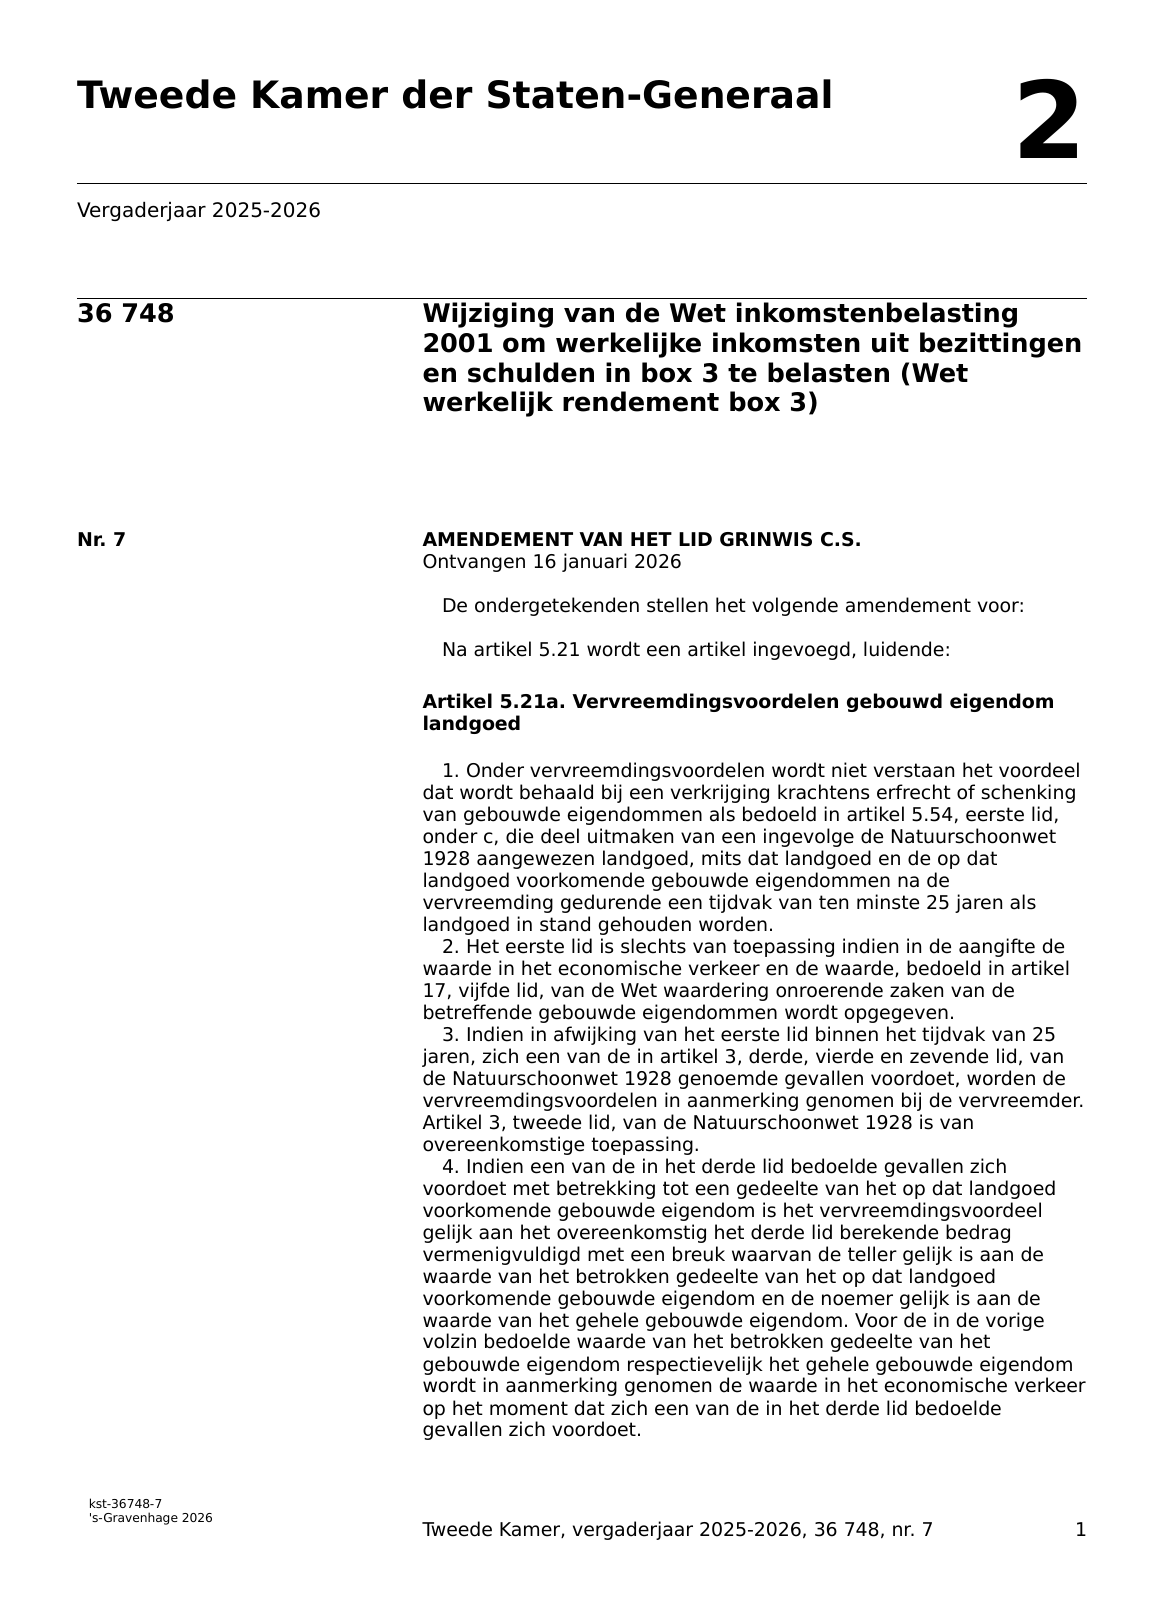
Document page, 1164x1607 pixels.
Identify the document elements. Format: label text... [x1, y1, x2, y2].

text kst-36748-7 [88, 1497, 323, 1511]
subtitle Nr. 7 AMENDEMENT VAN HET LID GRINWIS C.S. [77, 529, 1087, 551]
table_header Tweede Kamer der Staten-Generaal [77, 59, 886, 183]
text Ontvangen 16 januari 2026 [422, 551, 1087, 573]
text Na artikel 5.21 wordt een artikel ingevoegd, luidende: [422, 639, 1087, 661]
subtitle 36 748 Wijziging van de Wet inkomstenbelasting 2001 om werkelijke inkomsten uit bezittingen en schulden in box 3 te belasten (Wet werkelijk rendement box 3) [77, 299, 1087, 418]
text 's-Gravenhage 2026 [88, 1511, 323, 1525]
text 4. Indien een van de in het derde lid bedoelde gevallen zich voordoet met betrekking tot een gedeelte van het op dat landgoed voorkomende gebouwde eigendom is het vervreemdingsvoordeel gelijk aan het overeenkomstig het derde lid berekende bedrag vermenigvuldigd met een breuk waarvan de teller gelijk is aan de waarde van het betrokken gedeelte van het op dat landgoed voorkomende gebouwde eigendom en de noemer gelijk is aan de waarde van het gehele gebouwde eigendom. Voor de in de vorige volzin bedoelde waarde van het betrokken gedeelte van het gebouwde eigendom respectievelijk het gehele gebouwde eigendom wordt in aanmerking genomen de waarde in het economische verkeer op het moment dat zich een van de in het derde lid bedoelde gevallen zich voordoet. [422, 1156, 1087, 1441]
text 3. Indien in afwijking van het eerste lid binnen het tijdvak van 25 jaren, zich een van de in artikel 3, derde, vierde en zevende lid, van de Natuurschoonwet 1928 genoemde gevallen voordoet, worden de vervreemdingsvoordelen in aanmerking genomen bij de vervreemder. Artikel 3, tweede lid, van de Natuurschoonwet 1928 is van overeenkomstige toepassing. [422, 1024, 1087, 1156]
subtitle Artikel 5.21a. Vervreemdingsvoordelen gebouwd eigendom landgoed [422, 691, 1087, 735]
table_header 2 [886, 59, 1087, 183]
text De ondergetekenden stellen het volgende amendement voor: [422, 595, 1087, 617]
text 2. Het eerste lid is slechts van toepassing indien in de aangifte de waarde in het economische verkeer en de waarde, bedoeld in artikel 17, vijfde lid, van de Wet waardering onroerende zaken van de betreffende gebouwde eigendommen wordt opgegeven. [422, 936, 1087, 1024]
text 1. Onder vervreemdingsvoordelen wordt niet verstaan het voordeel dat wordt behaald bij een verkrijging krachtens erfrecht of schenking van gebouwde eigendommen als bedoeld in artikel 5.54, eerste lid, onder c, die deel uitmaken van een ingevolge de Natuurschoonwet 1928 aangewezen landgoed, mits dat landgoed en de op dat landgoed voorkomende gebouwde eigendommen na de vervreemding gedurende een tijdvak van ten minste 25 jaren als landgoed in stand gehouden worden. [422, 760, 1087, 936]
table_cell Vergaderjaar 2025-2026 [77, 184, 1087, 298]
